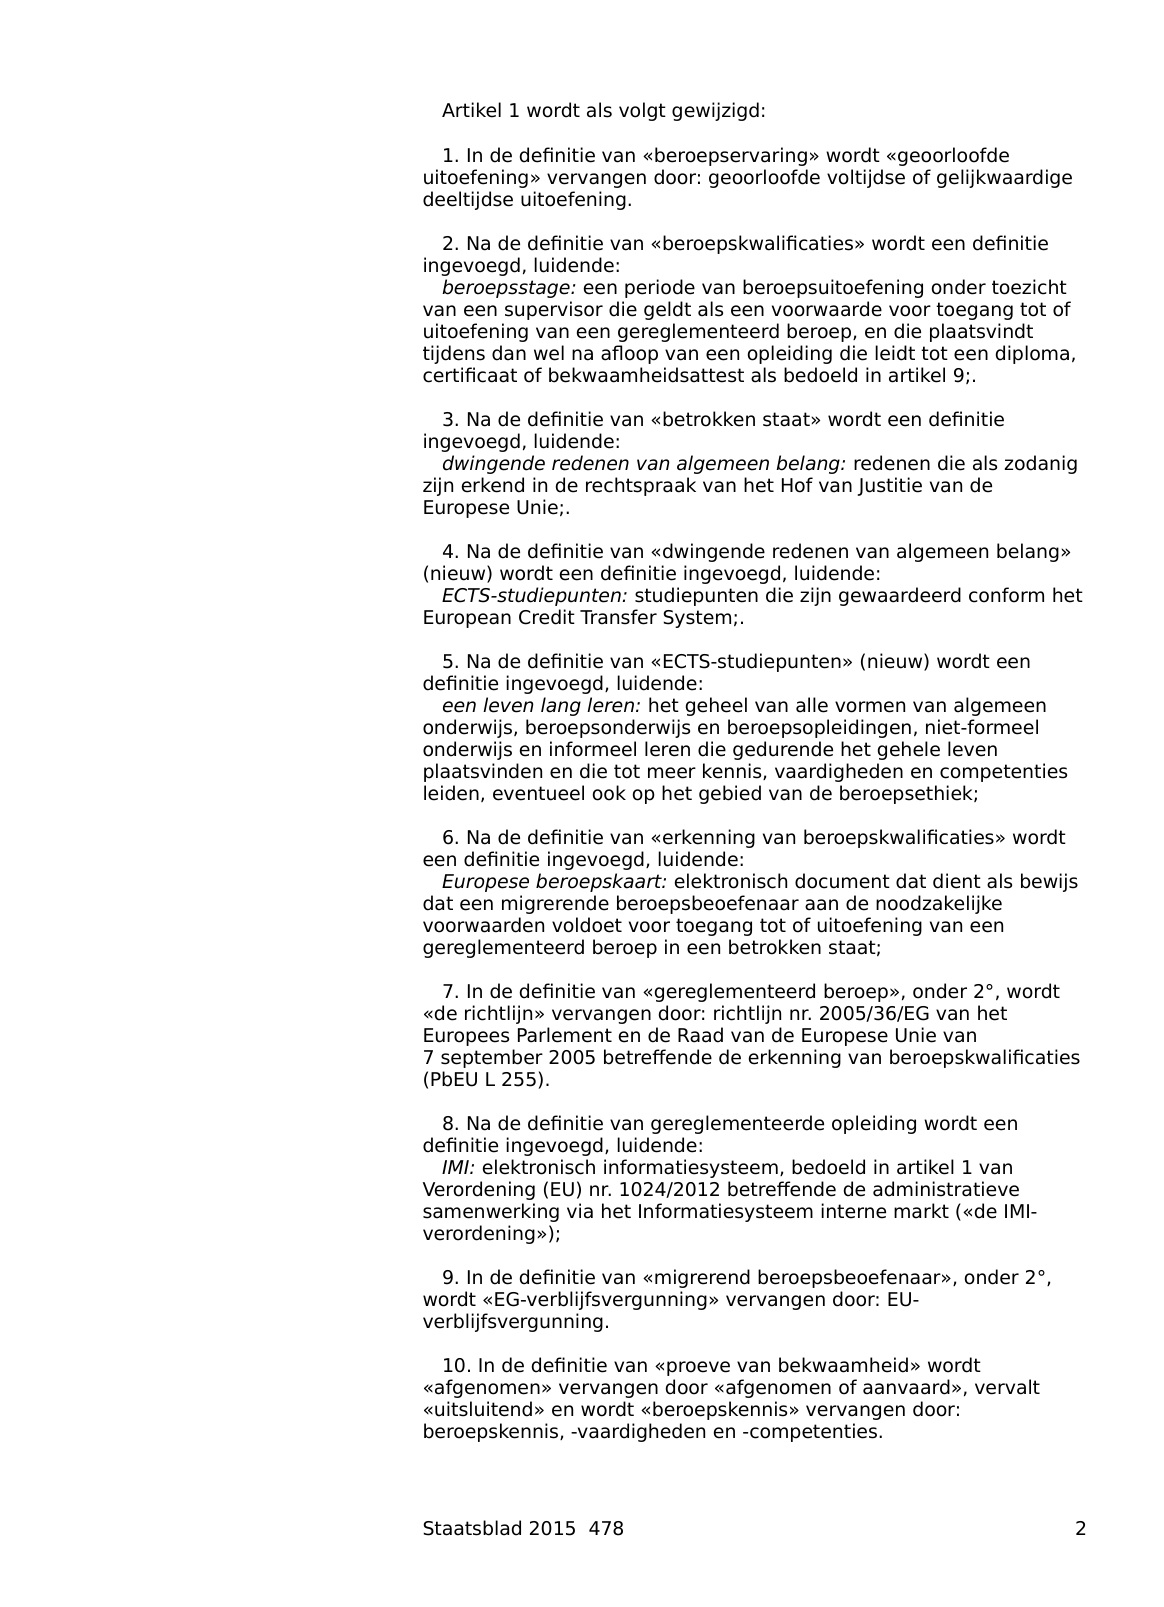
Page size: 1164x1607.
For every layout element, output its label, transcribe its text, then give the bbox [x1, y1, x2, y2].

text Artikel 1 wordt als volgt gewijzigd: [422, 100, 1087, 122]
text 10. In de definitie van «proeve van bekwaamheid» wordt «afgenomen» vervangen door «afgenomen of aanvaard», vervalt «uitsluitend» en wordt «beroepskennis» vervangen door: beroepskennis, -vaardigheden en -competenties. [422, 1355, 1087, 1443]
text 5. Na de definitie van «ECTS-studiepunten» (nieuw) wordt een definitie ingevoegd, luidende: [422, 651, 1087, 695]
text 9. In de definitie van «migrerend beroepsbeoefenaar», onder 2°, wordt «EG-verblijfsvergunning» vervangen door: EU-verblijfsvergunning. [422, 1267, 1087, 1333]
text Europese beroepskaart: elektronisch document dat dient als bewijs dat een migrerende beroepsbeoefenaar aan de noodzakelijke voorwaarden voldoet voor toegang tot of uitoefening van een gereglementeerd beroep in een betrokken staat; [422, 871, 1087, 959]
text 7. In de definitie van «gereglementeerd beroep», onder 2°, wordt «de richtlijn» vervangen door: richtlijn nr. 2005/36/EG van het Europees Parlement en de Raad van de Europese Unie van 7 september 2005 betreffende de erkenning van beroepskwalificaties (PbEU L 255). [422, 981, 1087, 1091]
text 4. Na de definitie van «dwingende redenen van algemeen belang» (nieuw) wordt een definitie ingevoegd, luidende: [422, 541, 1087, 585]
text dwingende redenen van algemeen belang: redenen die als zodanig zijn erkend in de rechtspraak van het Hof van Justitie van de Europese Unie;. [422, 453, 1087, 519]
text 1. In de definitie van «beroepservaring» wordt «geoorloofde uitoefening» vervangen door: geoorloofde voltijdse of gelijkwaardige deeltijdse uitoefening. [422, 144, 1087, 211]
text 3. Na de definitie van «betrokken staat» wordt een definitie ingevoegd, luidende: [422, 409, 1087, 453]
text ECTS-studiepunten: studiepunten die zijn gewaardeerd conform het European Credit Transfer System;. [422, 585, 1087, 629]
text 2. Na de definitie van «beroepskwalificaties» wordt een definitie ingevoegd, luidende: [422, 233, 1087, 277]
text een leven lang leren: het geheel van alle vormen van algemeen onderwijs, beroepsonderwijs en beroepsopleidingen, niet-formeel onderwijs en informeel leren die gedurende het gehele leven plaatsvinden en die tot meer kennis, vaardigheden en competenties leiden, eventueel ook op het gebied van de beroepsethiek; [422, 695, 1087, 805]
text IMI: elektronisch informatiesysteem, bedoeld in artikel 1 van Verordening (EU) nr. 1024/2012 betreffende de administratieve samenwerking via het Informatiesysteem interne markt («de IMI-verordening»); [422, 1157, 1087, 1245]
text beroepsstage: een periode van beroepsuitoefening onder toezicht van een supervisor die geldt als een voorwaarde voor toegang tot of uitoefening van een gereglementeerd beroep, en die plaatsvindt tijdens dan wel na afloop van een opleiding die leidt tot een diploma, certificaat of bekwaamheidsattest als bedoeld in artikel 9;. [422, 277, 1087, 387]
text 6. Na de definitie van «erkenning van beroepskwalificaties» wordt een definitie ingevoegd, luidende: [422, 827, 1087, 871]
text 8. Na de definitie van gereglementeerde opleiding wordt een definitie ingevoegd, luidende: [422, 1113, 1087, 1157]
